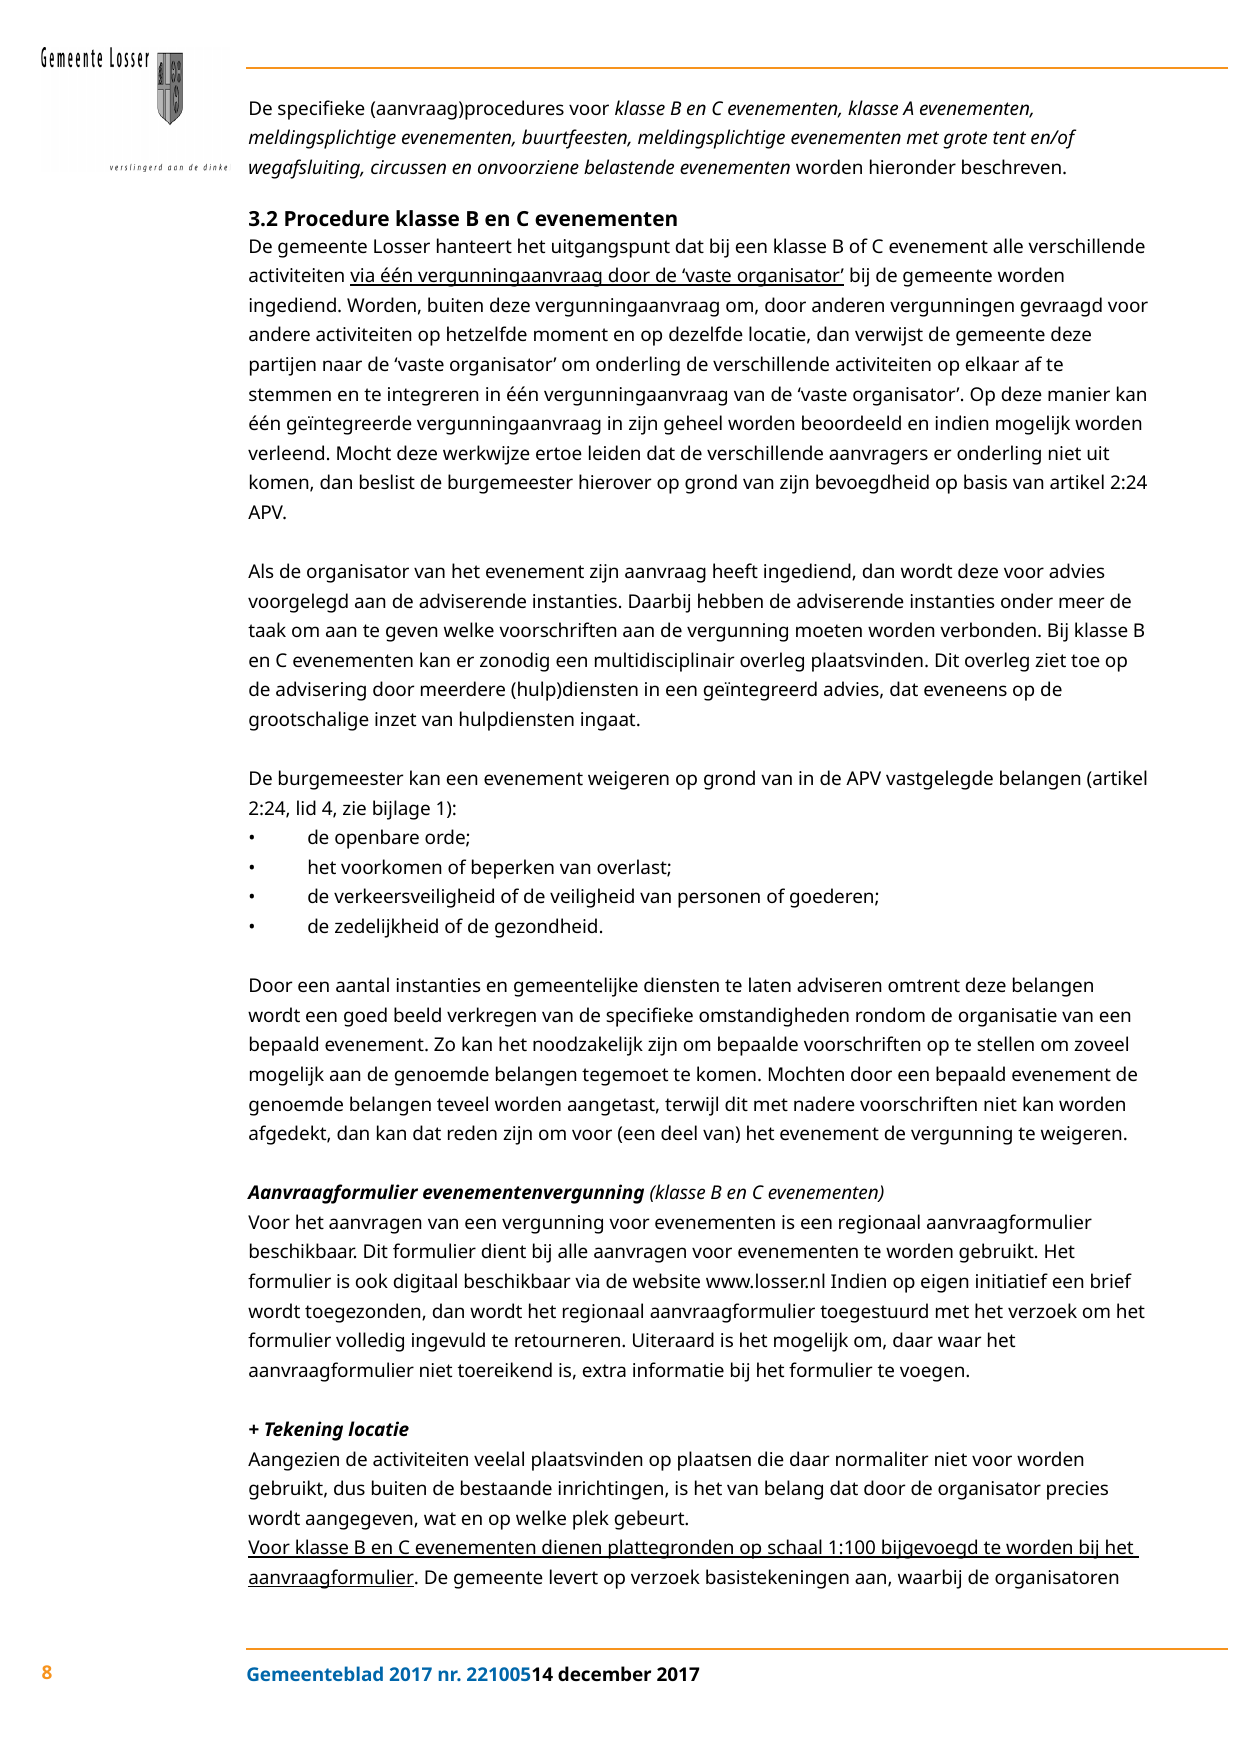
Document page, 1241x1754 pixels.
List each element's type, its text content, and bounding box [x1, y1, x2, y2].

list de openbare orde; [248, 824, 1152, 850]
text 3.2 Procedure klasse B en C evenementen [248, 204, 1152, 233]
text De specifieke (aanvraag)procedures voor klasse B en C evenementen, klasse A evenementen, meldingsplichtige evenementen, buurtfeesten, meldingsplichtige evenementen met grote tent en/of wegafsluiting, circussen en onvoorziene belastende evenementen worden hieronder beschreven. [248, 95, 1152, 180]
text De burgemeester kan een evenement weigeren op grond van in de APV vastgelegde belangen (artikel 2:24, lid 4, zie bijlage 1): [248, 765, 1152, 821]
list de zedelijkheid of de gezondheid. [248, 913, 1152, 939]
list de verkeersveiligheid of de veiligheid van personen of goederen; [248, 884, 1152, 909]
text De gemeente Losser hanteert het uitgangspunt dat bij een klasse B of C evenement alle verschillende activiteiten via één vergunningaanvraag door de ‘vaste organisator’ bij de gemeente worden ingediend. Worden, buiten deze vergunningaanvraag om, door anderen vergunningen gevraagd voor andere activiteiten op hetzelfde moment en op dezelfde locatie, dan verwijst de gemeente deze partijen naar de ‘vaste organisator’ om onderling de verschillende activiteiten op elkaar af te stemmen en te integreren in één vergunningaanvraag van de ‘vaste organisator’. Op deze manier kan één geïntegreerde vergunningaanvraag in zijn geheel worden beoordeeld en indien mogelijk worden verleend. Mocht deze werkwijze ertoe leiden dat de verschillende aanvragers er onderling niet uit komen, dan beslist de burgemeester hierover op grond van zijn bevoegdheid op basis van artikel 2:24 APV. [248, 233, 1152, 525]
text Aangezien de activiteiten veelal plaatsvinden op plaatsen die daar normaliter niet voor worden gebruikt, dus buiten de bestaande inrichtingen, is het van belang dat door de organisator precies wordt aangegeven, wat en op welke plek gebeurt. [248, 1446, 1152, 1531]
text Voor het aanvragen van een vergunning voor evenementen is een regionaal aanvraagformulier beschikbaar. Dit formulier dient bij alle aanvragen voor evenementen te worden gebruikt. Het formulier is ook digitaal beschikbaar via de website www.losser.nl Indien op eigen initiatief een brief wordt toegezonden, dan wordt het regionaal aanvraagformulier toegestuurd met het verzoek om het formulier volledig ingevuld te retourneren. Uiteraard is het mogelijk om, daar waar het aanvraagformulier niet toereikend is, extra informatie bij het formulier te voegen. [248, 1209, 1152, 1383]
text Door een aantal instanties en gemeentelijke diensten te laten adviseren omtrent deze belangen wordt een goed beeld verkregen van de specifieke omstandigheden rondom de organisatie van een bepaald evenement. Zo kan het noodzakelijk zijn om bepaalde voorschriften op te stellen om zoveel mogelijk aan de genoemde belangen tegemoet te komen. Mochten door een bepaald evenement de genoemde belangen teveel worden aangetast, terwijl dit met nadere voorschriften niet kan worden afgedekt, dan kan dat reden zijn om voor (een deel van) het evenement de vergunning te weigeren. [248, 972, 1152, 1146]
list het voorkomen of beperken van overlast; [248, 854, 1152, 880]
text + Tekening locatie [248, 1416, 1152, 1442]
text Als de organisator van het evenement zijn aanvraag heeft ingediend, dan wordt deze voor advies voorgelegd aan de adviserende instanties. Daarbij hebben de adviserende instanties onder meer de taak om aan te geven welke voorschriften aan de vergunning moeten worden verbonden. Bij klasse B en C evenementen kan er zonodig een multidisciplinair overleg plaatsvinden. Dit overleg ziet toe op de advisering door meerdere (hulp)diensten in een geïntegreerd advies, dat eveneens op de grootschalige inzet van hulpdiensten ingaat. [248, 558, 1152, 732]
text Aanvraagformulier evenementenvergunning (klasse B en C evenementen) [248, 1179, 1152, 1205]
text Voor klasse B en C evenementen dienen plattegronden op schaal 1:100 bijgevoegd te worden bij het aanvraagformulier. De gemeente levert op verzoek basistekeningen aan, waarbij de organisatoren [248, 1534, 1152, 1590]
picture [41, 47, 231, 172]
